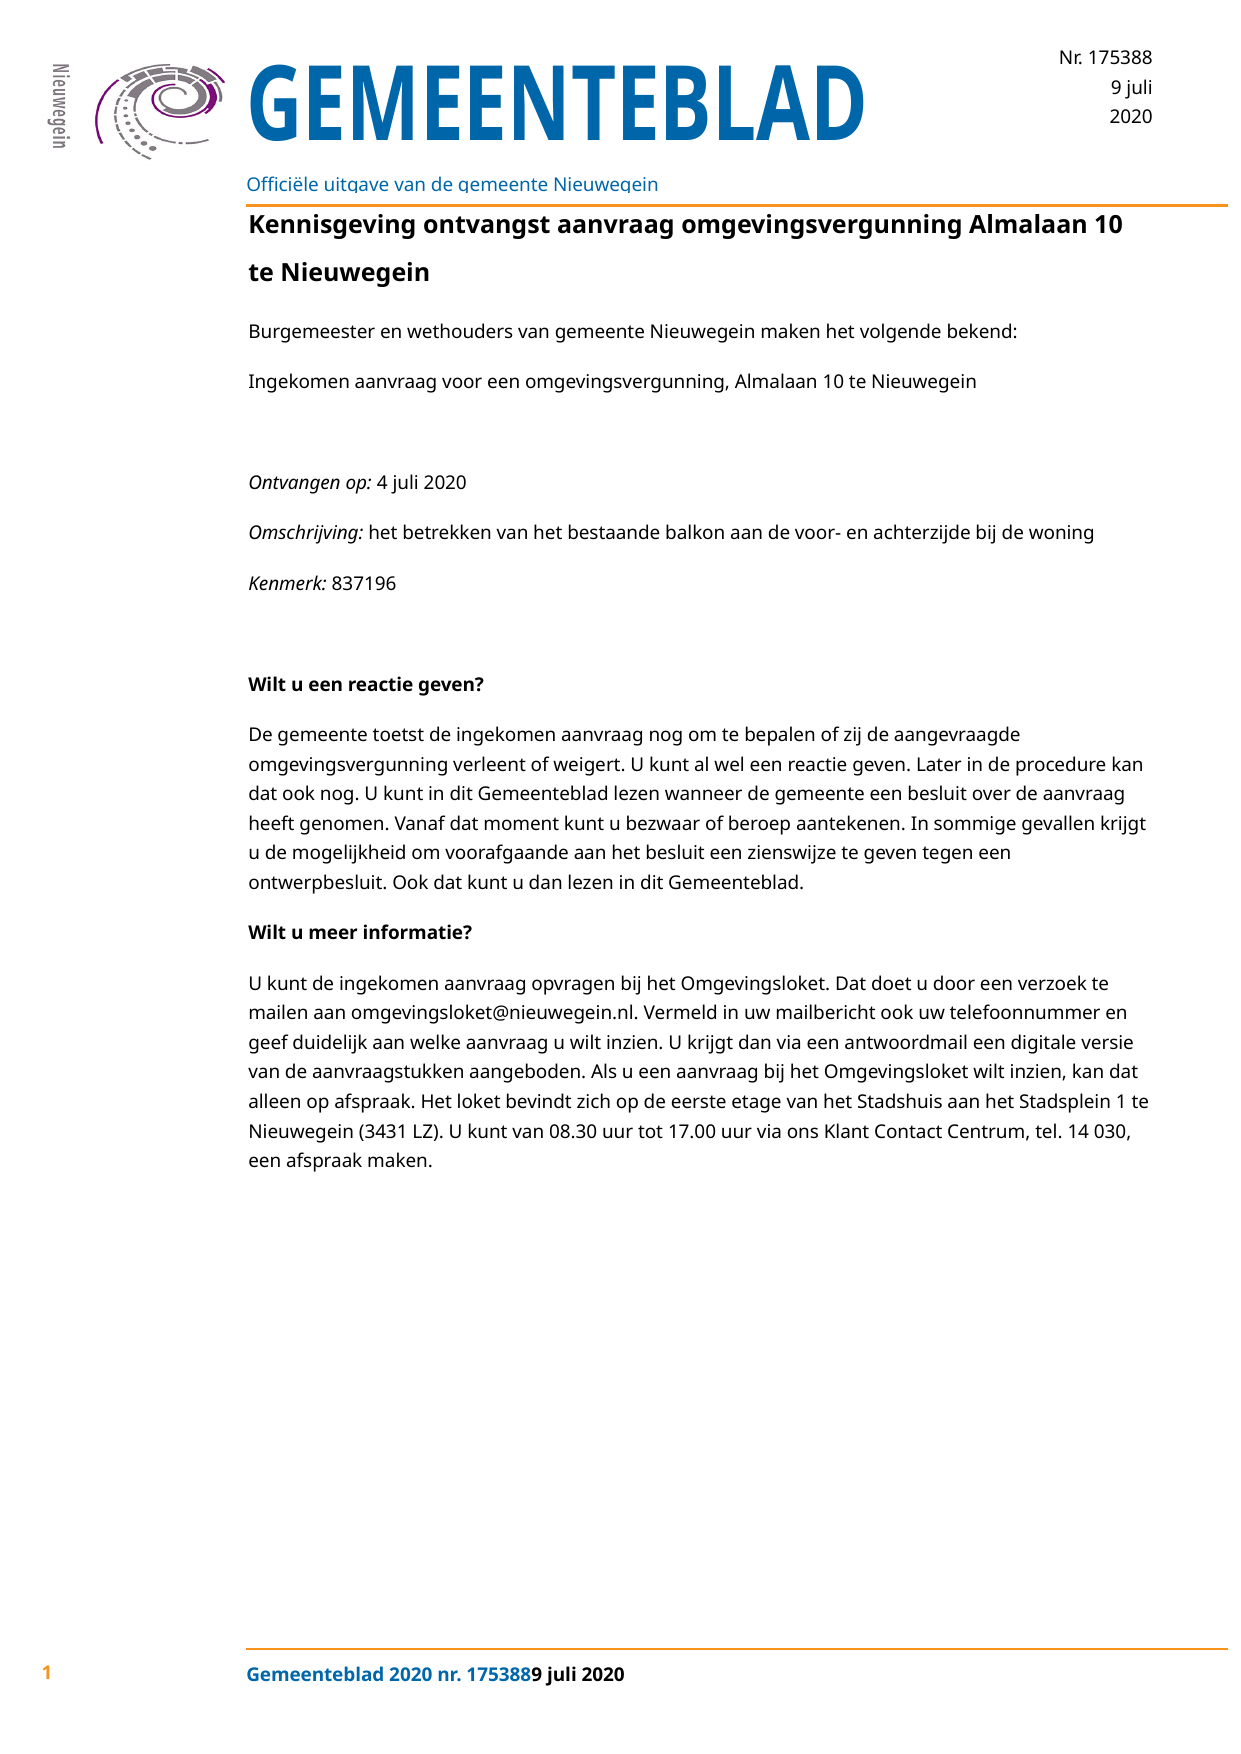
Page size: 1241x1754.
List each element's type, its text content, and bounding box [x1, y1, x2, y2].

text Kennisgeving ontvangst aanvraag omgevingsvergunning Almalaan 10 te Nieuwegein [248, 207, 1152, 288]
text Ontvangen op: 4 juli 2020 [248, 469, 1152, 495]
text Kenmerk: 837196 [248, 570, 1152, 596]
text Wilt u een reactie geven? [248, 671, 1152, 697]
text Ingekomen aanvraag voor een omgevingsvergunning, Almalaan 10 te Nieuwegein [248, 368, 1152, 394]
text Wilt u meer informatie? [248, 919, 1152, 945]
text Omschrijving: het betrekken van het bestaande balkon aan de voor- en achterzijde bij de woning [248, 519, 1152, 545]
text Burgemeester en wethouders van gemeente Nieuwegein maken het volgende bekend: [248, 318, 1152, 344]
text U kunt de ingekomen aanvraag opvragen bij het Omgevingsloket. Dat doet u door een verzoek te mailen aan omgevingsloket@nieuwegein.nl. Vermeld in uw mailbericht ook uw telefoonnummer en geef duidelijk aan welke aanvraag u wilt inzien. U krijgt dan via een antwoordmail een digitale versie van de aanvraagstukken aangeboden. Als u een aanvraag bij het Omgevingsloket wilt inzien, kan dat alleen op afspraak. Het loket bevindt zich op de eerste etage van het Stadshuis aan het Stadsplein 1 te Nieuwegein (3431 LZ). U kunt van 08.30 uur tot 17.00 uur via ons Klant Contact Centrum, tel. 14 030, een afspraak maken. [248, 970, 1152, 1173]
picture [41, 47, 231, 172]
text De gemeente toetst de ingekomen aanvraag nog om te bepalen of zij de aangevraagde omgevingsvergunning verleent of weigert. U kunt al wel een reactie geven. Later in de procedure kan dat ook nog. U kunt in dit Gemeenteblad lezen wanneer de gemeente een besluit over de aanvraag heeft genomen. Vanaf dat moment kunt u bezwaar of beroep aantekenen. In sommige gevallen krijgt u de mogelijkheid om voorafgaande aan het besluit een zienswijze te geven tegen een ontwerpbesluit. Ook dat kunt u dan lezen in dit Gemeenteblad. [248, 721, 1152, 895]
